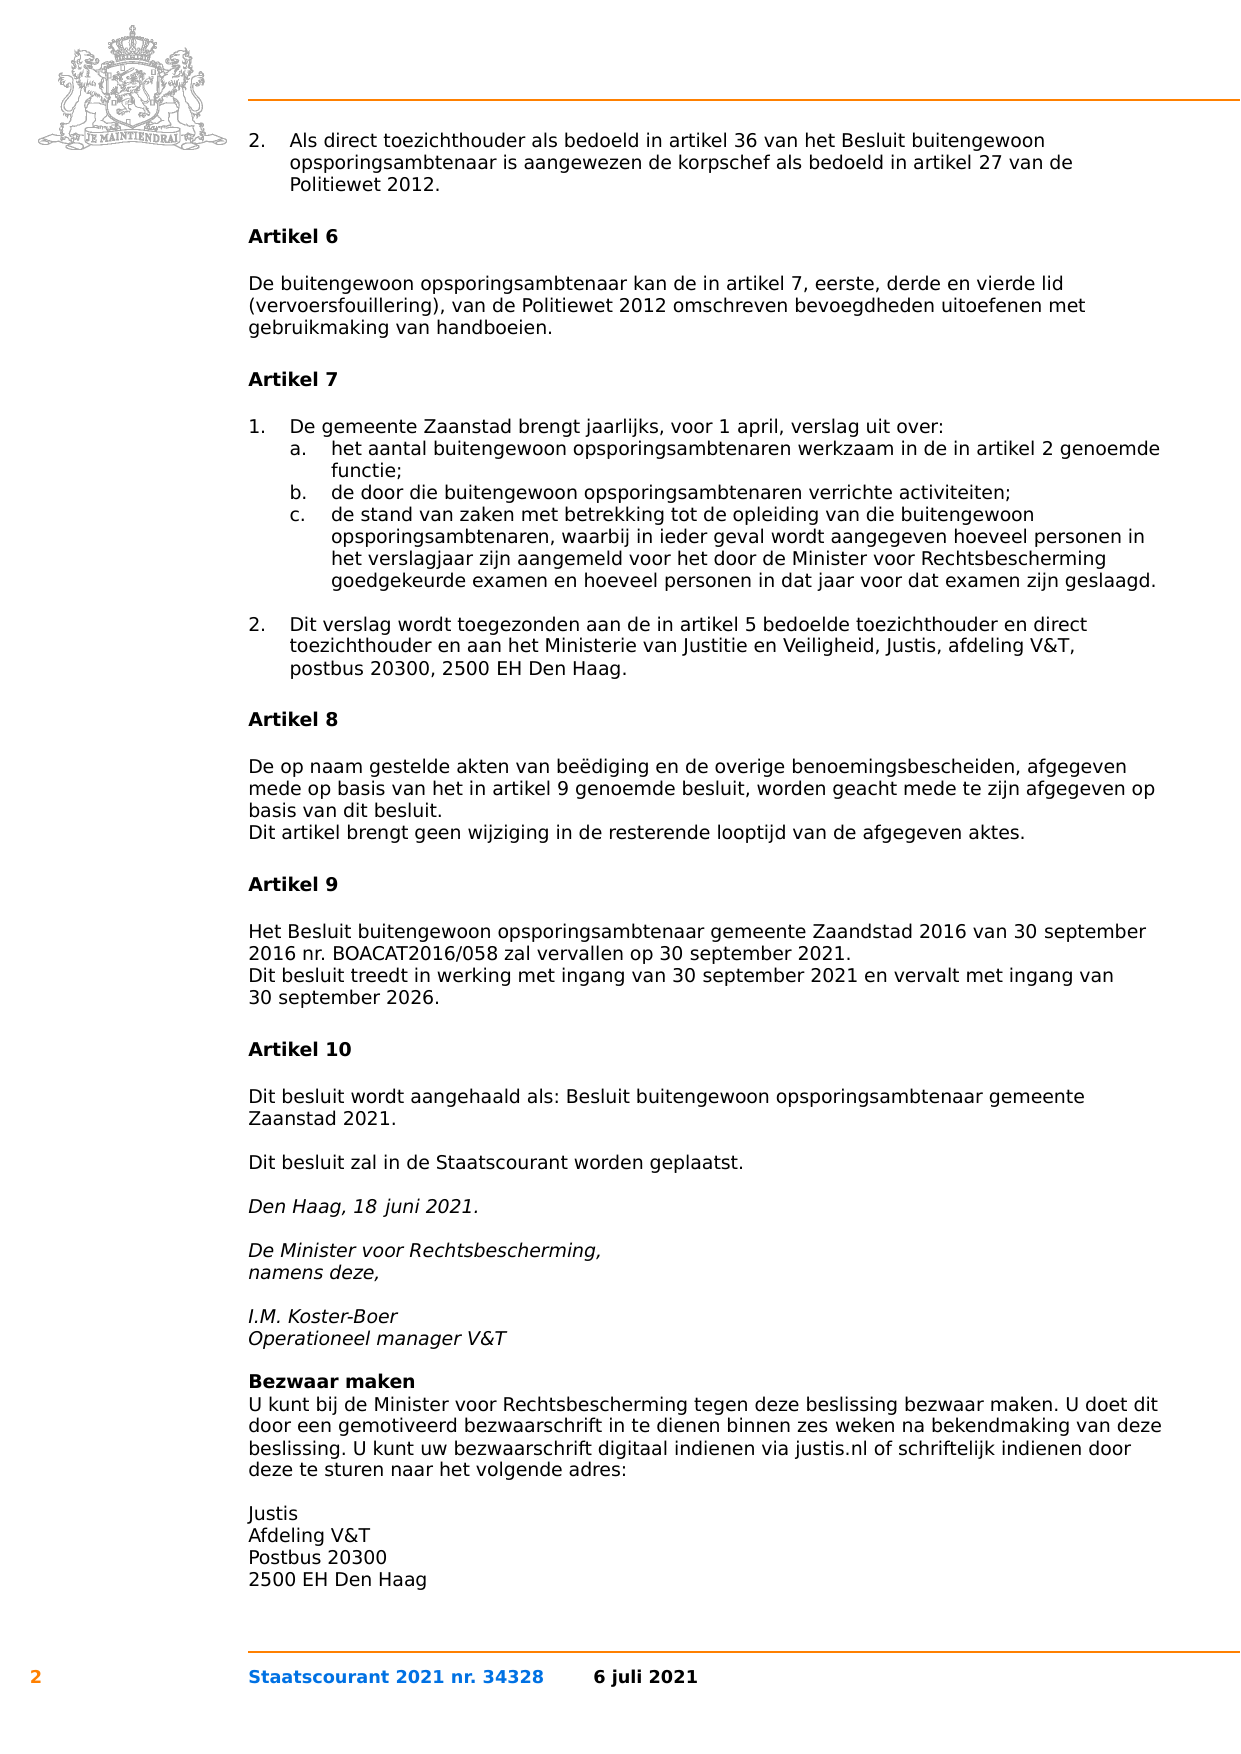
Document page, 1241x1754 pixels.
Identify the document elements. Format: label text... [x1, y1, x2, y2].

subtitle Artikel 9 [248, 874, 1163, 896]
text U kunt bij de Minister voor Rechtsbescherming tegen deze beslissing bezwaar maken. U doet dit door een gemotiveerd bezwaarschrift in te dienen binnen zes weken na bekendmaking van deze beslissing. U kunt uw bezwaarschrift digitaal indienen via justis.nl of schriftelijk indienen door deze te sturen naar het volgende adres: [248, 1393, 1163, 1481]
text c. de stand van zaken met betrekking tot de opleiding van die buitengewoon opsporingsambtenaren, waarbij in ieder geval wordt aangegeven hoeveel personen in het verslagjaar zijn aangemeld voor het door de Minister voor Rechtsbescherming goedgekeurde examen en hoeveel personen in dat jaar voor dat examen zijn geslaagd. [289, 504, 1163, 592]
text b. de door die buitengewoon opsporingsambtenaren verrichte activiteiten; [289, 482, 1163, 504]
text De op naam gestelde akten van beëdiging en de overige benoemingsbescheiden, afgegeven mede op basis van het in artikel 9 genoemde besluit, worden geacht mede te zijn afgegeven op basis van dit besluit. [248, 756, 1163, 822]
text Dit besluit treedt in werking met ingang van 30 september 2021 en vervalt met ingang van 30 september 2026. [248, 965, 1163, 1009]
subtitle Artikel 10 [248, 1039, 1163, 1061]
text Bezwaar maken [248, 1371, 1163, 1393]
text Dit besluit wordt aangehaald als: Besluit buitengewoon opsporingsambtenaar gemeente Zaanstad 2021. [248, 1086, 1163, 1130]
text 2. Als direct toezichthouder als bedoeld in artikel 36 van het Besluit buitengewoon opsporingsambtenaar is aangewezen de korpschef als bedoeld in artikel 27 van de Politiewet 2012. [248, 130, 1163, 196]
text 1. De gemeente Zaanstad brengt jaarlijks, voor 1 april, verslag uit over: [248, 416, 1163, 438]
text De Minister voor Rechtsbescherming, namens deze, I.M. Koster-Boer Operationeel manager V&T [248, 1240, 1163, 1349]
subtitle Artikel 8 [248, 709, 1163, 731]
subtitle Artikel 7 [248, 369, 1163, 391]
text Den Haag, 18 juni 2021. [248, 1196, 1163, 1218]
text Het Besluit buitengewoon opsporingsambtenaar gemeente Zaandstad 2016 van 30 september 2016 nr. BOACAT2016/058 zal vervallen op 30 september 2021. [248, 921, 1163, 965]
text Postbus 20300 [248, 1547, 1163, 1569]
text Afdeling V&T [248, 1525, 1163, 1547]
text 2500 EH Den Haag [248, 1569, 1163, 1591]
subtitle Artikel 6 [248, 226, 1163, 248]
text 2. Dit verslag wordt toegezonden aan de in artikel 5 bedoelde toezichthouder en direct toezichthouder en aan het Ministerie van Justitie en Veiligheid, Justis, afdeling V&T, postbus 20300, 2500 EH Den Haag. [248, 613, 1163, 679]
text Justis [248, 1503, 1163, 1525]
text De buitengewoon opsporingsambtenaar kan de in artikel 7, eerste, derde en vierde lid (vervoersfouillering), van de Politiewet 2012 omschreven bevoegdheden uitoefenen met gebruikmaking van handboeien. [248, 273, 1163, 339]
text Dit besluit zal in de Staatscourant worden geplaatst. [248, 1152, 1163, 1174]
picture [38, 25, 227, 150]
text a. het aantal buitengewoon opsporingsambtenaren werkzaam in de in artikel 2 genoemde functie; [289, 438, 1163, 482]
text Dit artikel brengt geen wijziging in de resterende looptijd van de afgegeven aktes. [248, 822, 1163, 844]
